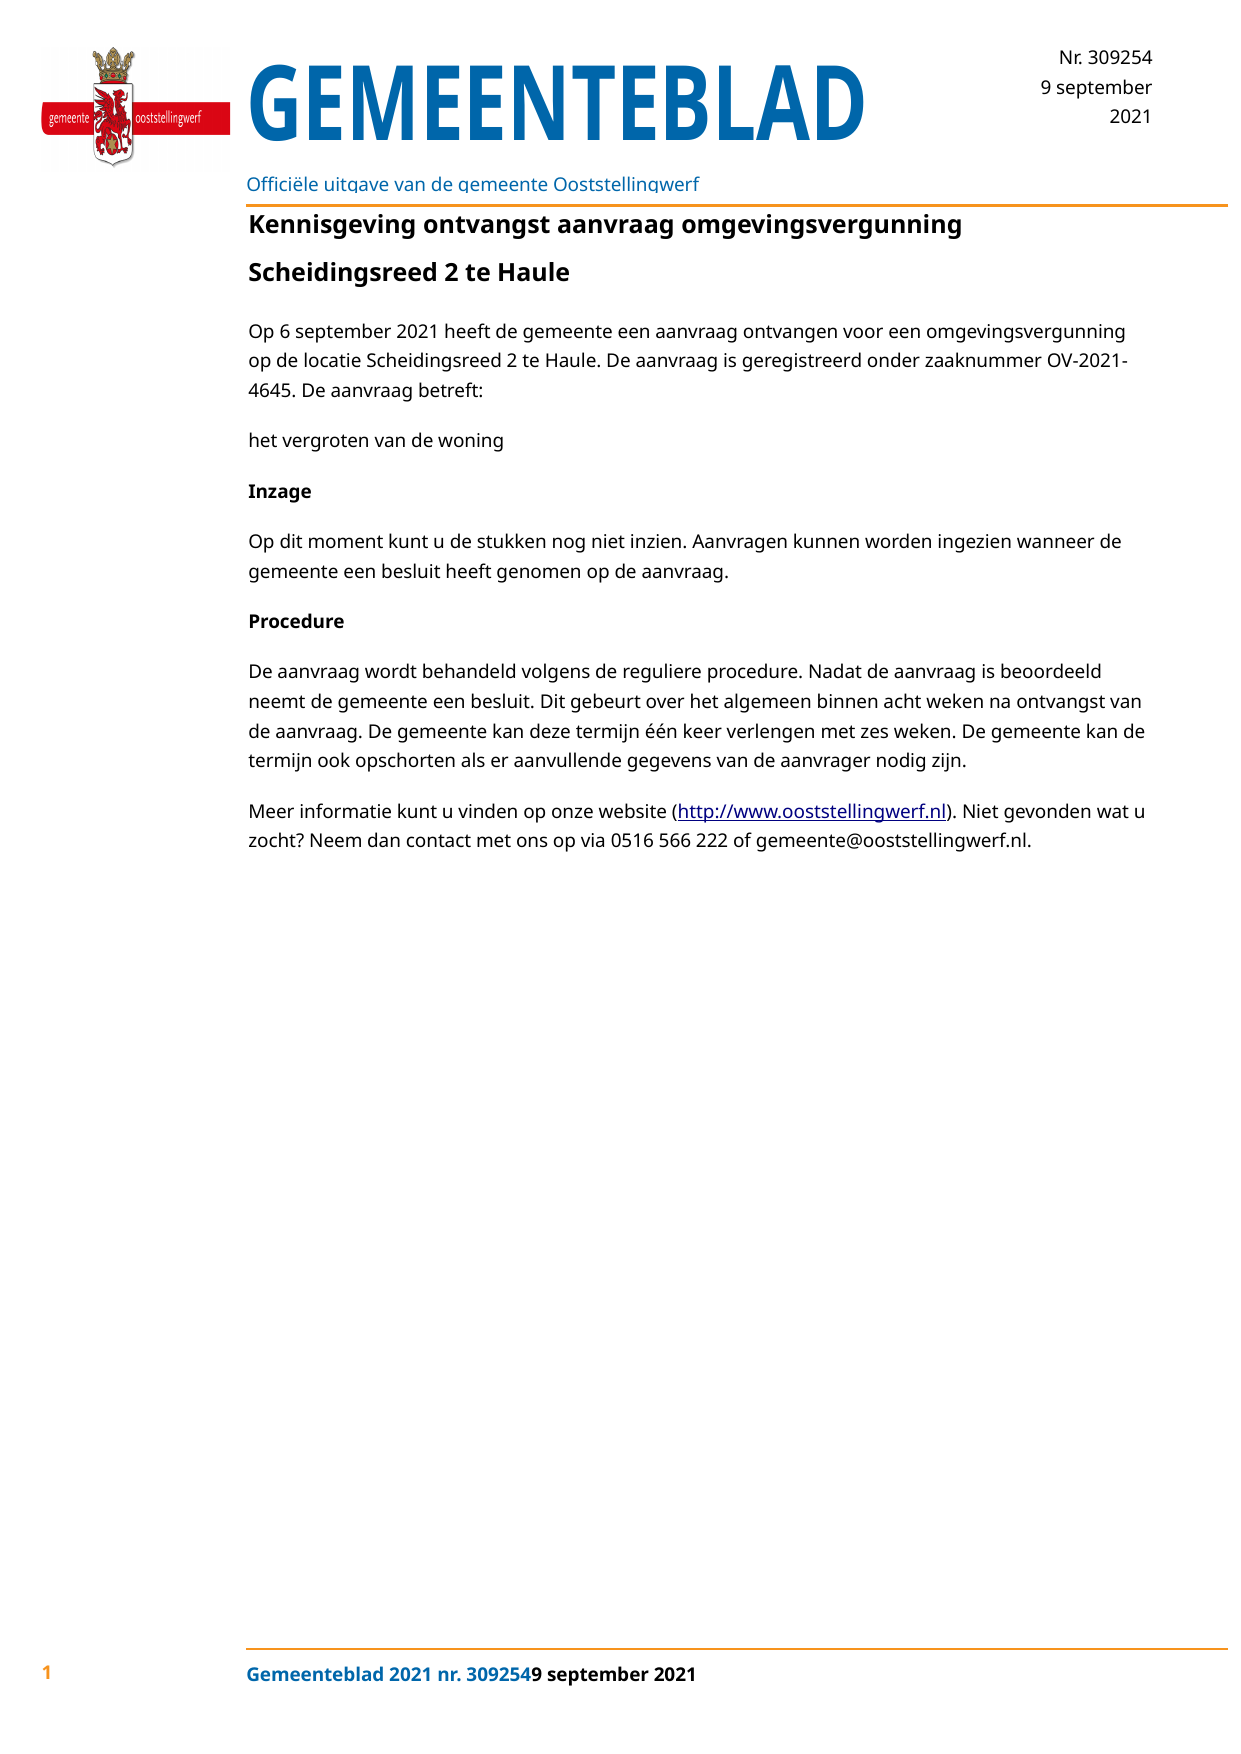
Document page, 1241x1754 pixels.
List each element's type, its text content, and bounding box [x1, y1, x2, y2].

text Op dit moment kunt u de stukken nog niet inzien. Aanvragen kunnen worden ingezien wanneer de gemeente een besluit heeft genomen op de aanvraag. [248, 528, 1152, 584]
text Meer informatie kunt u vinden op onze website (http://www.ooststellingwerf.nl). Niet gevonden wat u zocht? Neem dan contact met ons op via 0516 566 222 of gemeente@ooststellingwerf.nl. [248, 798, 1152, 853]
text Kennisgeving ontvangst aanvraag omgevingsvergunning Scheidingsreed 2 te Haule [248, 207, 1152, 288]
text het vergroten van de woning [248, 427, 1152, 453]
text De aanvraag wordt behandeld volgens de reguliere procedure. Nadat de aanvraag is beoordeeld neemt de gemeente een besluit. Dit gebeurt over het algemeen binnen acht weken na ontvangst van de aanvraag. De gemeente kan deze termijn één keer verlengen met zes weken. De gemeente kan de termijn ook opschorten als er aanvullende gegevens van de aanvrager nodig zijn. [248, 659, 1152, 773]
text Procedure [248, 608, 1152, 634]
text Op 6 september 2021 heeft de gemeente een aanvraag ontvangen voor een omgevingsvergunning op de locatie Scheidingsreed 2 te Haule. De aanvraag is geregistreerd onder zaaknummer OV-2021-4645. De aanvraag betreft: [248, 318, 1152, 403]
picture [41, 47, 231, 172]
text Inzage [248, 478, 1152, 504]
